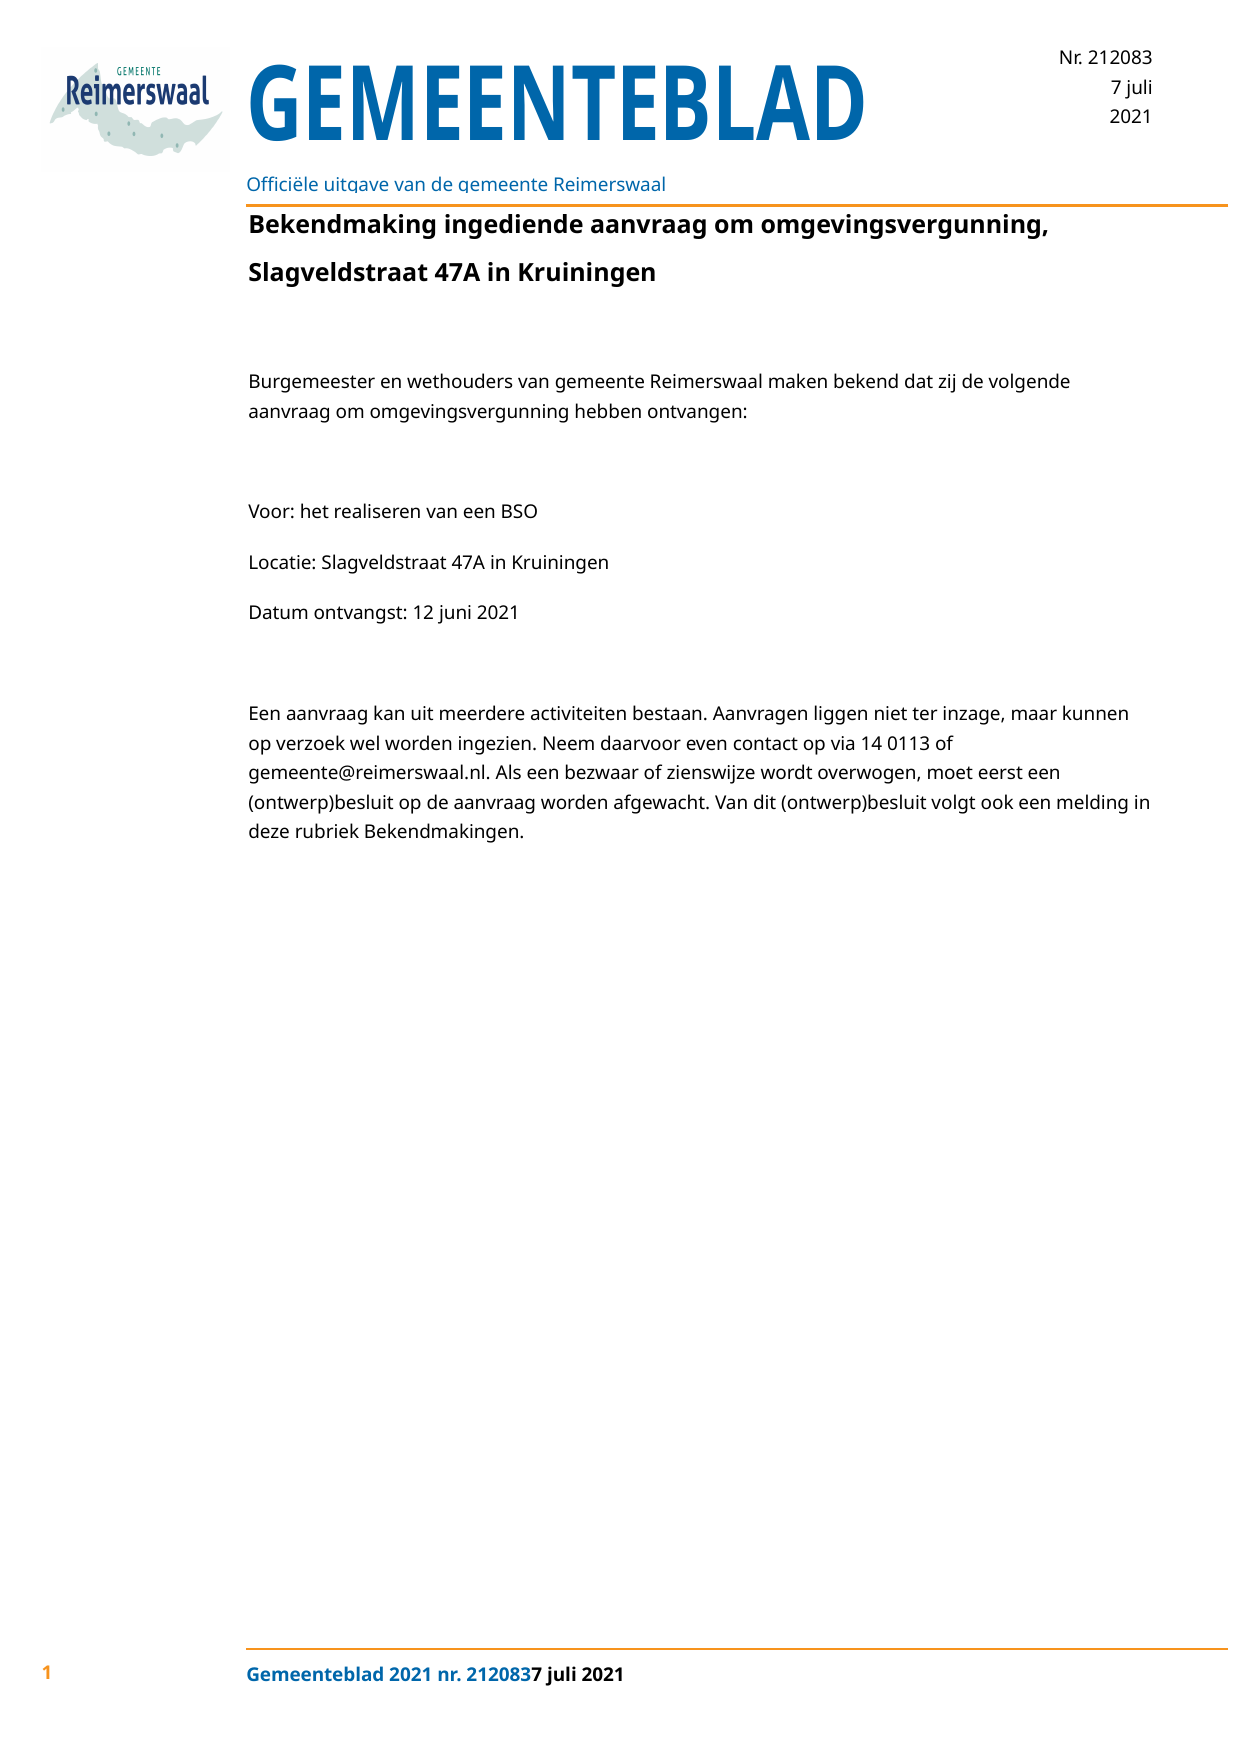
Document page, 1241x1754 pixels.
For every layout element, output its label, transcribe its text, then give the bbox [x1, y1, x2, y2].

text Burgemeester en wethouders van gemeente Reimerswaal maken bekend dat zij de volgende aanvraag om omgevingsvergunning hebben ontvangen: [248, 368, 1152, 424]
text Bekendmaking ingediende aanvraag om omgevingsvergunning, Slagveldstraat 47A in Kruiningen [248, 207, 1152, 288]
picture [41, 47, 231, 172]
text Voor: het realiseren van een BSO [248, 499, 1152, 524]
text Locatie: Slagveldstraat 47A in Kruiningen [248, 549, 1152, 575]
text Een aanvraag kan uit meerdere activiteiten bestaan. Aanvragen liggen niet ter inzage, maar kunnen op verzoek wel worden ingezien. Neem daarvoor even contact op via 14 0113 of gemeente@reimerswaal.nl. Als een bezwaar of zienswijze wordt overwogen, moet eerst een (ontwerp)besluit op de aanvraag worden afgewacht. Van dit (ontwerp)besluit volgt ook een melding in deze rubriek Bekendmakingen. [248, 700, 1152, 844]
text Datum ontvangst: 12 juni 2021 [248, 599, 1152, 625]
